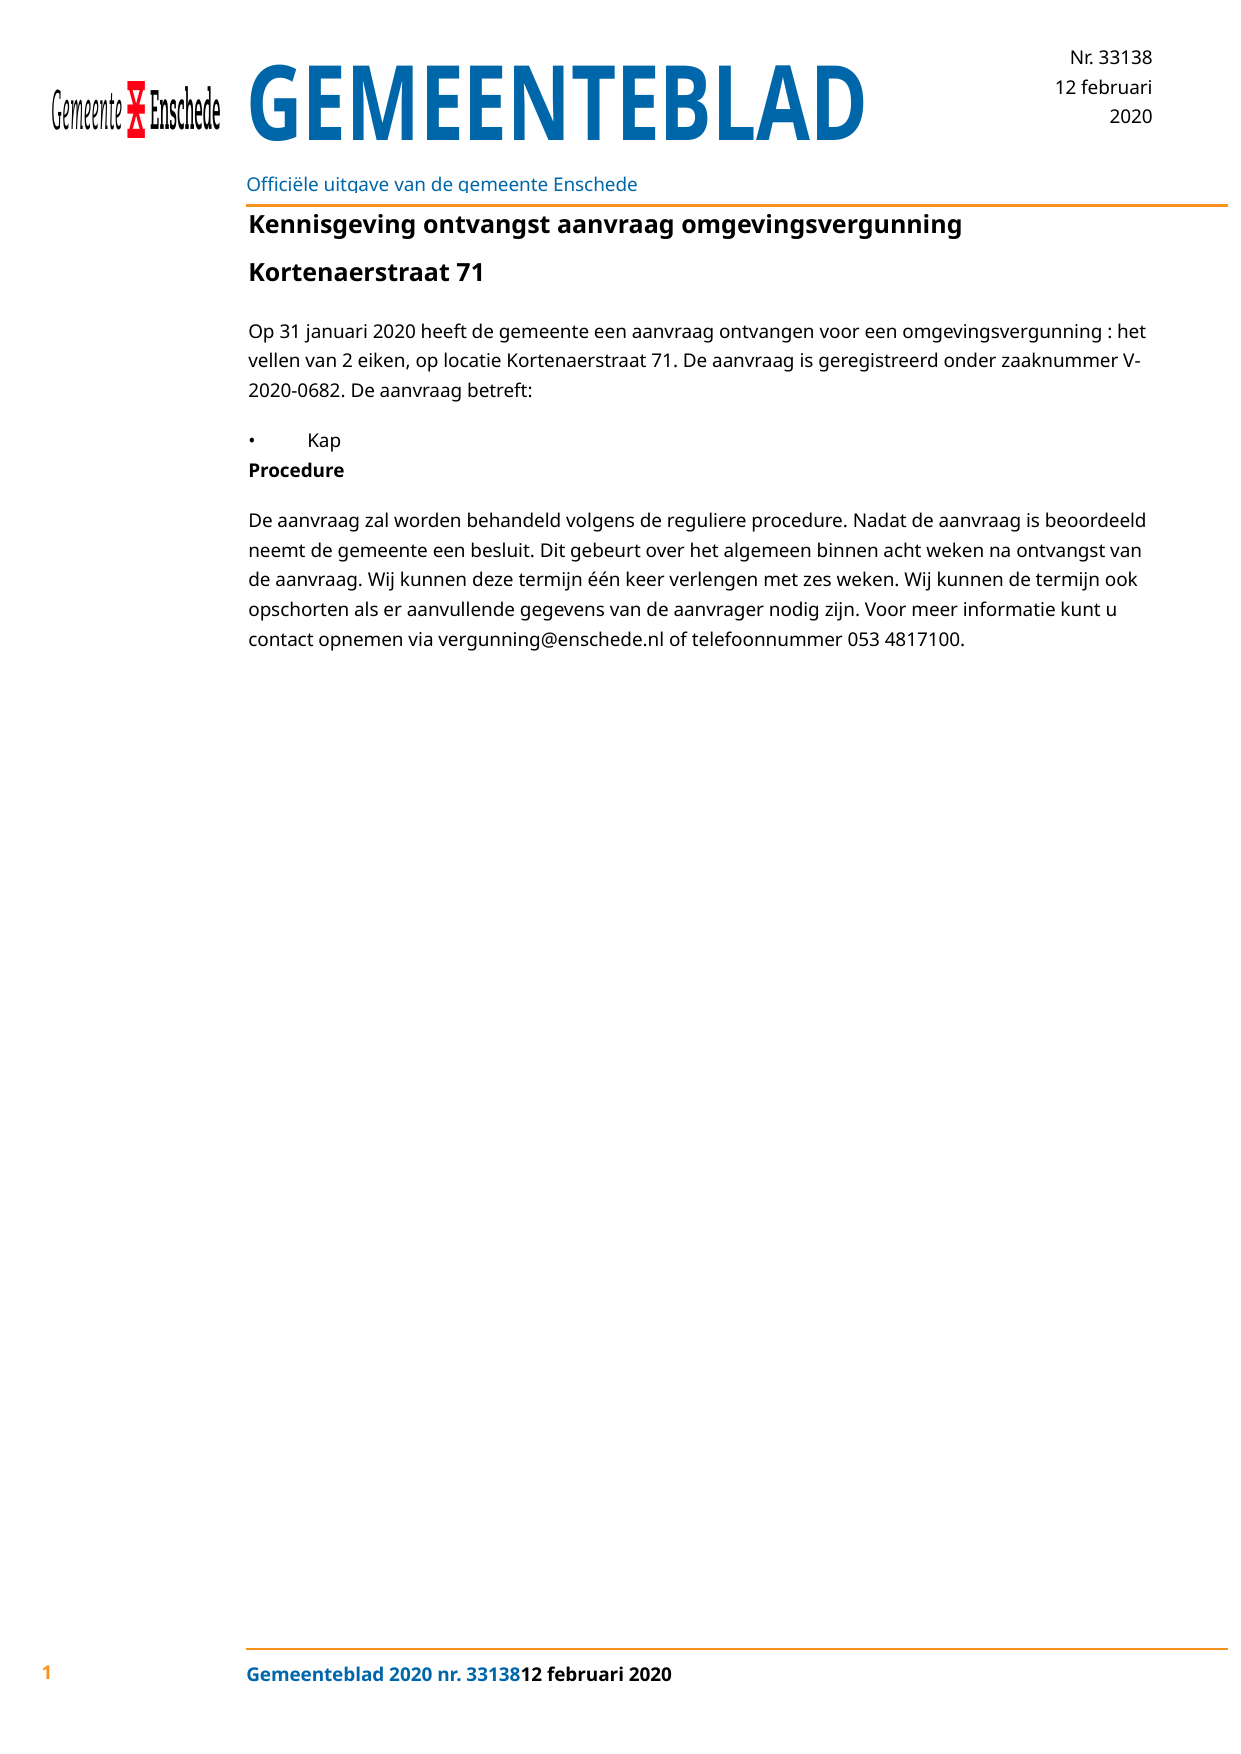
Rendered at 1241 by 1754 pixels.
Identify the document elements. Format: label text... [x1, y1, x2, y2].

text Procedure [248, 457, 1152, 483]
list Kap [248, 427, 1152, 453]
text De aanvraag zal worden behandeld volgens de reguliere procedure. Nadat de aanvraag is beoordeeld neemt de gemeente een besluit. Dit gebeurt over het algemeen binnen acht weken na ontvangst van de aanvraag. Wij kunnen deze termijn één keer verlengen met zes weken. Wij kunnen de termijn ook opschorten als er aanvullende gegevens van de aanvrager nodig zijn. Voor meer informatie kunt u contact opnemen via vergunning@enschede.nl of telefoonnummer 053 4817100. [248, 507, 1152, 652]
picture [41, 47, 231, 172]
text Op 31 januari 2020 heeft de gemeente een aanvraag ontvangen voor een omgevingsvergunning : het vellen van 2 eiken, op locatie Kortenaerstraat 71. De aanvraag is geregistreerd onder zaaknummer V-2020-0682. De aanvraag betreft: [248, 318, 1152, 403]
text Kennisgeving ontvangst aanvraag omgevingsvergunning Kortenaerstraat 71 [248, 207, 1152, 288]
